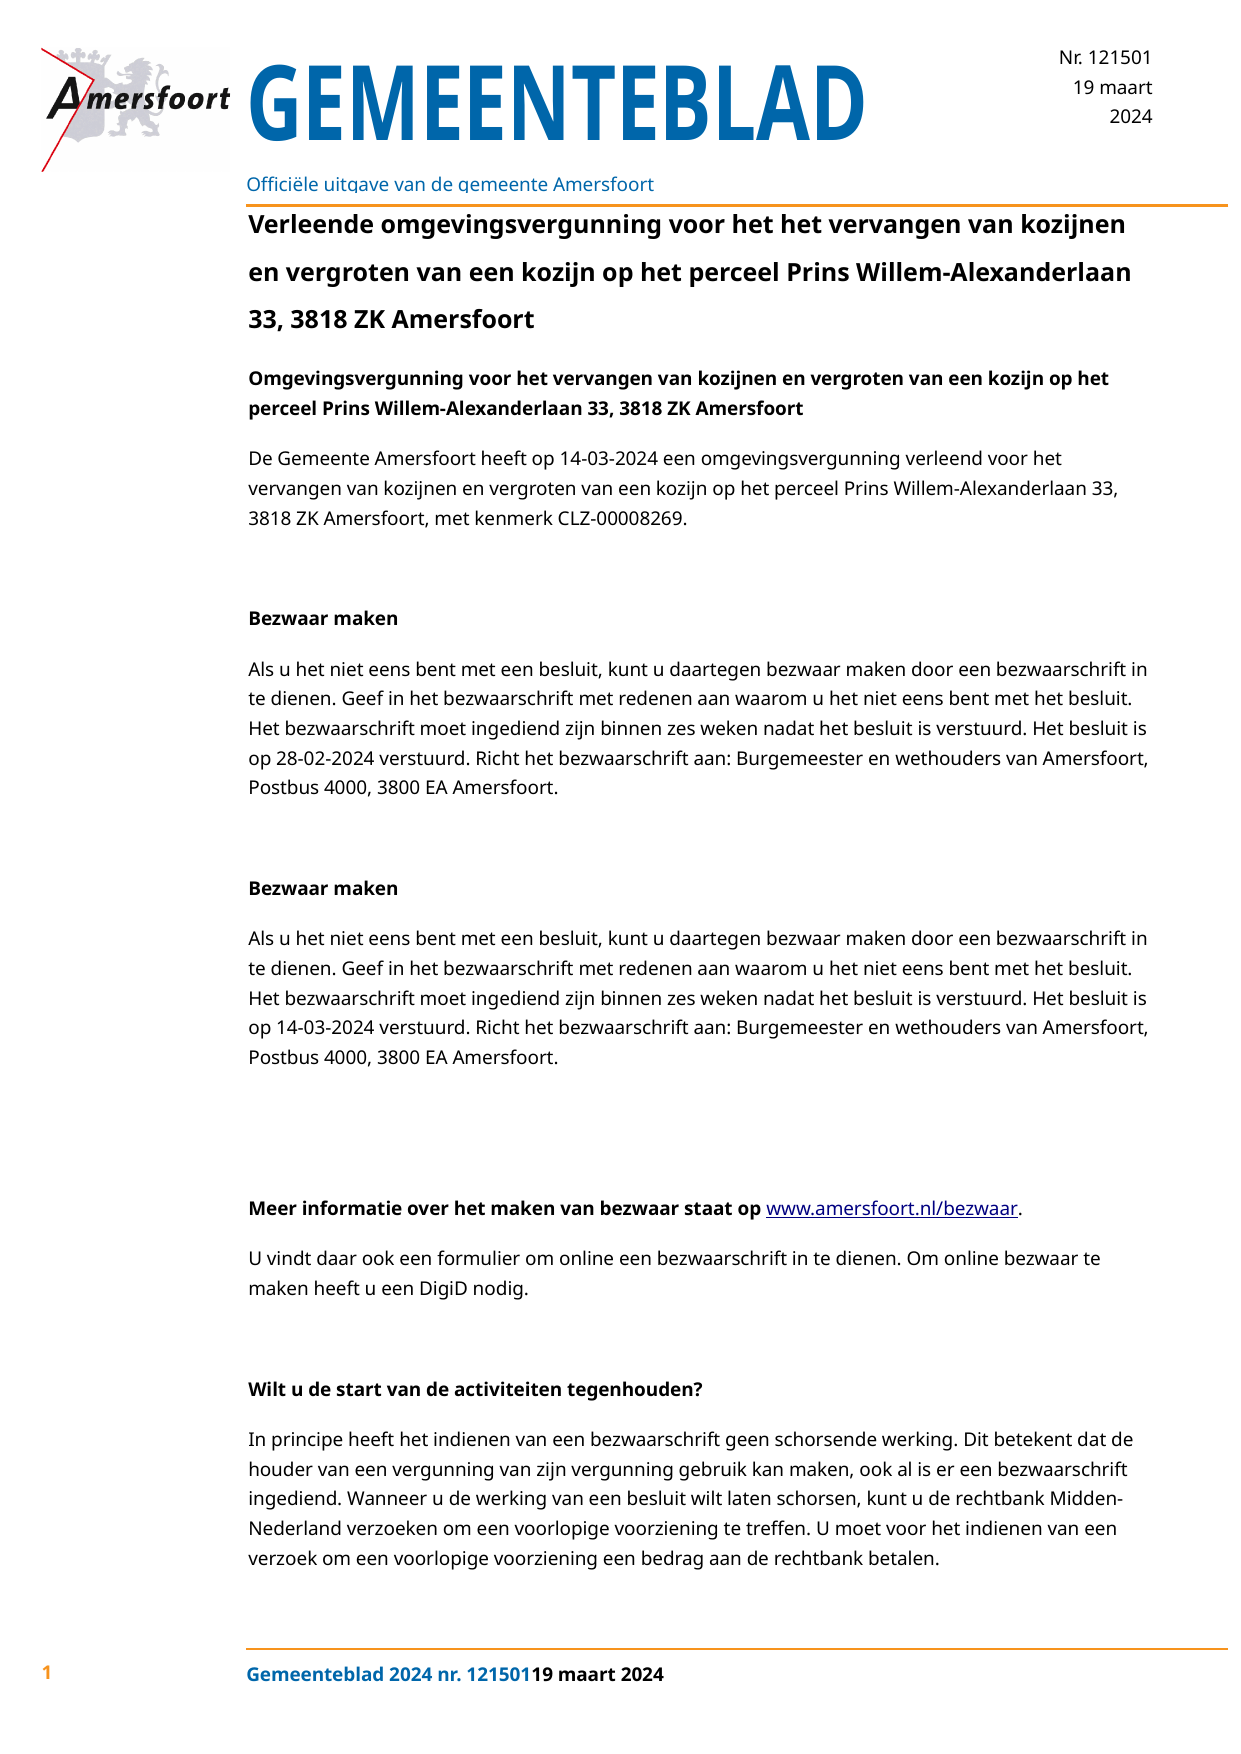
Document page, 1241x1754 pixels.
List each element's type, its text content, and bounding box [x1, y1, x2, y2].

text Wilt u de start van de activiteiten tegenhouden? [248, 1376, 1152, 1402]
text Meer informatie over het maken van bezwaar staat op www.amersfoort.nl/bezwaar. [248, 1195, 1152, 1221]
text U vindt daar ook een formulier om online een bezwaarschrift in te dienen. Om online bezwaar te maken heeft u een DigiD nodig. [248, 1246, 1152, 1301]
text Als u het niet eens bent met een besluit, kunt u daartegen bezwaar maken door een bezwaarschrift in te dienen. Geef in het bezwaarschrift met redenen aan waarom u het niet eens bent met het besluit. Het bezwaarschrift moet ingediend zijn binnen zes weken nadat het besluit is verstuurd. Het besluit is op 14-03-2024 verstuurd. Richt het bezwaarschrift aan: Burgemeester en wethouders van Amersfoort, Postbus 4000, 3800 EA Amersfoort. [248, 926, 1152, 1069]
text Verleende omgevingsvergunning voor het het vervangen van kozijnen en vergroten van een kozijn op het perceel Prins Willem-Alexanderlaan 33, 3818 ZK Amersfoort [248, 207, 1152, 336]
text De Gemeente Amersfoort heeft op 14-03-2024 een omgevingsvergunning verleend voor het vervangen van kozijnen en vergroten van een kozijn op het perceel Prins Willem-Alexanderlaan 33, 3818 ZK Amersfoort, met kenmerk CLZ-00008269. [248, 446, 1152, 530]
text Omgevingsvergunning voor het vervangen van kozijnen en vergroten van een kozijn op het perceel Prins Willem-Alexanderlaan 33, 3818 ZK Amersfoort [248, 366, 1152, 421]
text Als u het niet eens bent met een besluit, kunt u daartegen bezwaar maken door een bezwaarschrift in te dienen. Geef in het bezwaarschrift met redenen aan waarom u het niet eens bent met het besluit. Het bezwaarschrift moet ingediend zijn binnen zes weken nadat het besluit is verstuurd. Het besluit is op 28-02-2024 verstuurd. Richt het bezwaarschrift aan: Burgemeester en wethouders van Amersfoort, Postbus 4000, 3800 EA Amersfoort. [248, 656, 1152, 800]
text In principe heeft het indienen van een bezwaarschrift geen schorsende werking. Dit betekent dat de houder van een vergunning van zijn vergunning gebruik kan maken, ook al is er een bezwaarschrift ingediend. Wanneer u de werking van een besluit wilt laten schorsen, kunt u de rechtbank Midden-Nederland verzoeken om een voorlopige voorziening te treffen. U moet voor het indienen van een verzoek om een voorlopige voorziening een bedrag aan de rechtbank betalen. [248, 1426, 1152, 1570]
text Bezwaar maken [248, 875, 1152, 901]
picture [41, 47, 231, 172]
text Bezwaar maken [248, 606, 1152, 631]
